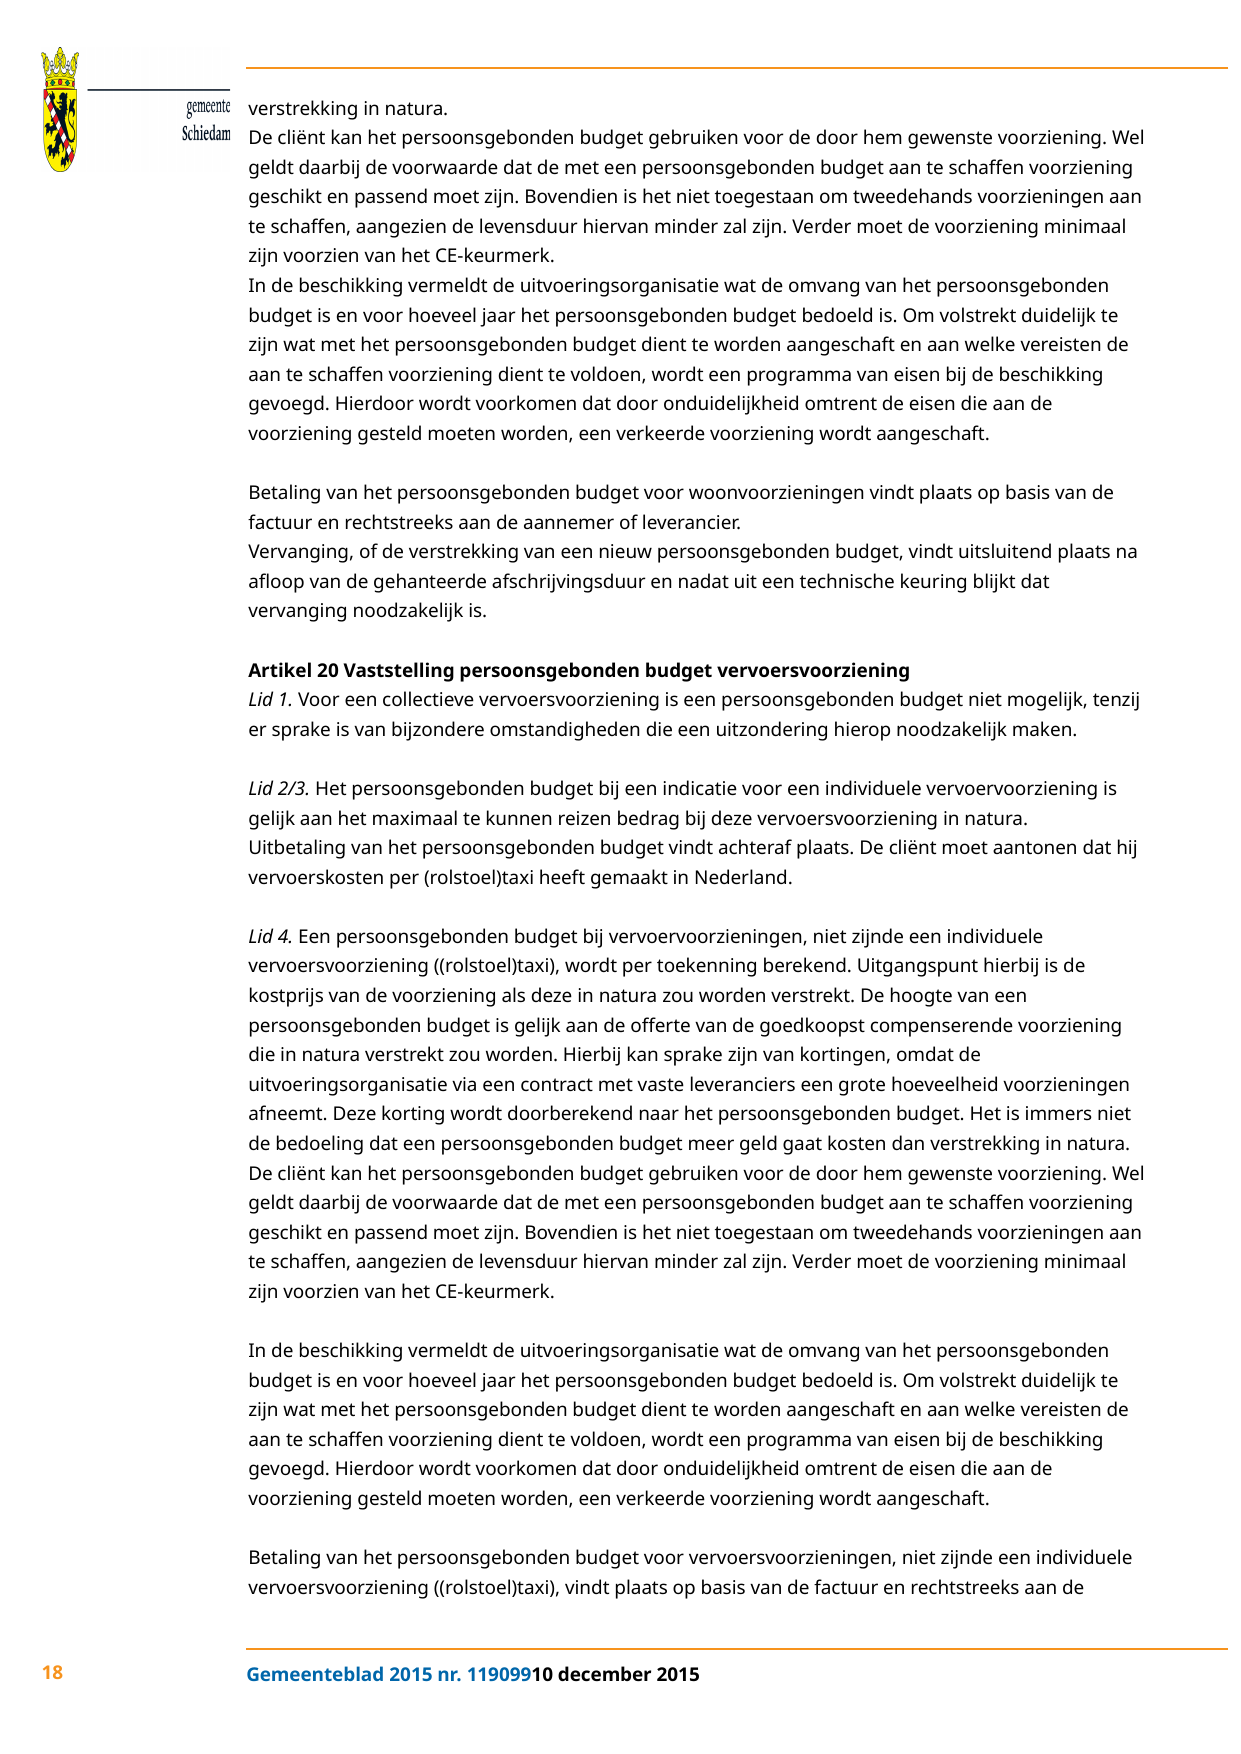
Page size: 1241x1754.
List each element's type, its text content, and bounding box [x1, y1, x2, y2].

text Lid 4. Een persoonsgebonden budget bij vervoervoorzieningen, niet zijnde een individuele vervoersvoorziening ((rolstoel)taxi), wordt per toekenning berekend. Uitgangspunt hierbij is de kostprijs van de voorziening als deze in natura zou worden verstrekt. De hoogte van een persoonsgebonden budget is gelijk aan de offerte van de goedkoopst compenserende voorziening die in natura verstrekt zou worden. Hierbij kan sprake zijn van kortingen, omdat de uitvoeringsorganisatie via een contract met vaste leveranciers een grote hoeveelheid voorzieningen afneemt. Deze korting wordt doorberekend naar het persoonsgebonden budget. Het is immers niet de bedoeling dat een persoonsgebonden budget meer geld gaat kosten dan verstrekking in natura. [248, 923, 1152, 1156]
text De cliënt kan het persoonsgebonden budget gebruiken voor de door hem gewenste voorziening. Wel geldt daarbij de voorwaarde dat de met een persoonsgebonden budget aan te schaffen voorziening geschikt en passend moet zijn. Bovendien is het niet toegestaan om tweedehands voorzieningen aan te schaffen, aangezien de levensduur hiervan minder zal zijn. Verder moet de voorziening minimaal zijn voorzien van het CE-keurmerk. [248, 1160, 1152, 1304]
text Lid 2/3. Het persoonsgebonden budget bij een indicatie voor een individuele vervoervoorziening is gelijk aan het maximaal te kunnen reizen bedrag bij deze vervoersvoorziening in natura. [248, 775, 1152, 831]
text verstrekking in natura. [248, 95, 1152, 121]
text Betaling van het persoonsgebonden budget voor vervoersvoorzieningen, niet zijnde een individuele vervoersvoorziening ((rolstoel)taxi), vindt plaats op basis van de factuur en rechtstreeks aan de [248, 1544, 1152, 1600]
picture [41, 47, 231, 172]
text In de beschikking vermeldt de uitvoeringsorganisatie wat de omvang van het persoonsgebonden budget is en voor hoeveel jaar het persoonsgebonden budget bedoeld is. Om volstrekt duidelijk te zijn wat met het persoonsgebonden budget dient te worden aangeschaft en aan welke vereisten de aan te schaffen voorziening dient te voldoen, wordt een programma van eisen bij de beschikking gevoegd. Hierdoor wordt voorkomen dat door onduidelijkheid omtrent de eisen die aan de voorziening gesteld moeten worden, een verkeerde voorziening wordt aangeschaft. [248, 272, 1152, 446]
text In de beschikking vermeldt de uitvoeringsorganisatie wat de omvang van het persoonsgebonden budget is en voor hoeveel jaar het persoonsgebonden budget bedoeld is. Om volstrekt duidelijk te zijn wat met het persoonsgebonden budget dient te worden aangeschaft en aan welke vereisten de aan te schaffen voorziening dient te voldoen, wordt een programma van eisen bij de beschikking gevoegd. Hierdoor wordt voorkomen dat door onduidelijkheid omtrent de eisen die aan de voorziening gesteld moeten worden, een verkeerde voorziening wordt aangeschaft. [248, 1337, 1152, 1511]
text Betaling van het persoonsgebonden budget voor woonvoorzieningen vindt plaats op basis van de factuur en rechtstreeks aan de aannemer of leverancier. [248, 479, 1152, 535]
text Artikel 20 Vaststelling persoonsgebonden budget vervoersvoorziening [248, 657, 1152, 683]
text De cliënt kan het persoonsgebonden budget gebruiken voor de door hem gewenste voorziening. Wel geldt daarbij de voorwaarde dat de met een persoonsgebonden budget aan te schaffen voorziening geschikt en passend moet zijn. Bovendien is het niet toegestaan om tweedehands voorzieningen aan te schaffen, aangezien de levensduur hiervan minder zal zijn. Verder moet de voorziening minimaal zijn voorzien van het CE-keurmerk. [248, 124, 1152, 268]
text Lid 1. Voor een collectieve vervoersvoorziening is een persoonsgebonden budget niet mogelijk, tenzij er sprake is van bijzondere omstandigheden die een uitzondering hierop noodzakelijk maken. [248, 686, 1152, 742]
text Uitbetaling van het persoonsgebonden budget vindt achteraf plaats. De cliënt moet aantonen dat hij vervoerskosten per (rolstoel)taxi heeft gemaakt in Nederland. [248, 834, 1152, 890]
text Vervanging, of de verstrekking van een nieuw persoonsgebonden budget, vindt uitsluitend plaats na afloop van de gehanteerde afschrijvingsduur en nadat uit een technische keuring blijkt dat vervanging noodzakelijk is. [248, 538, 1152, 623]
